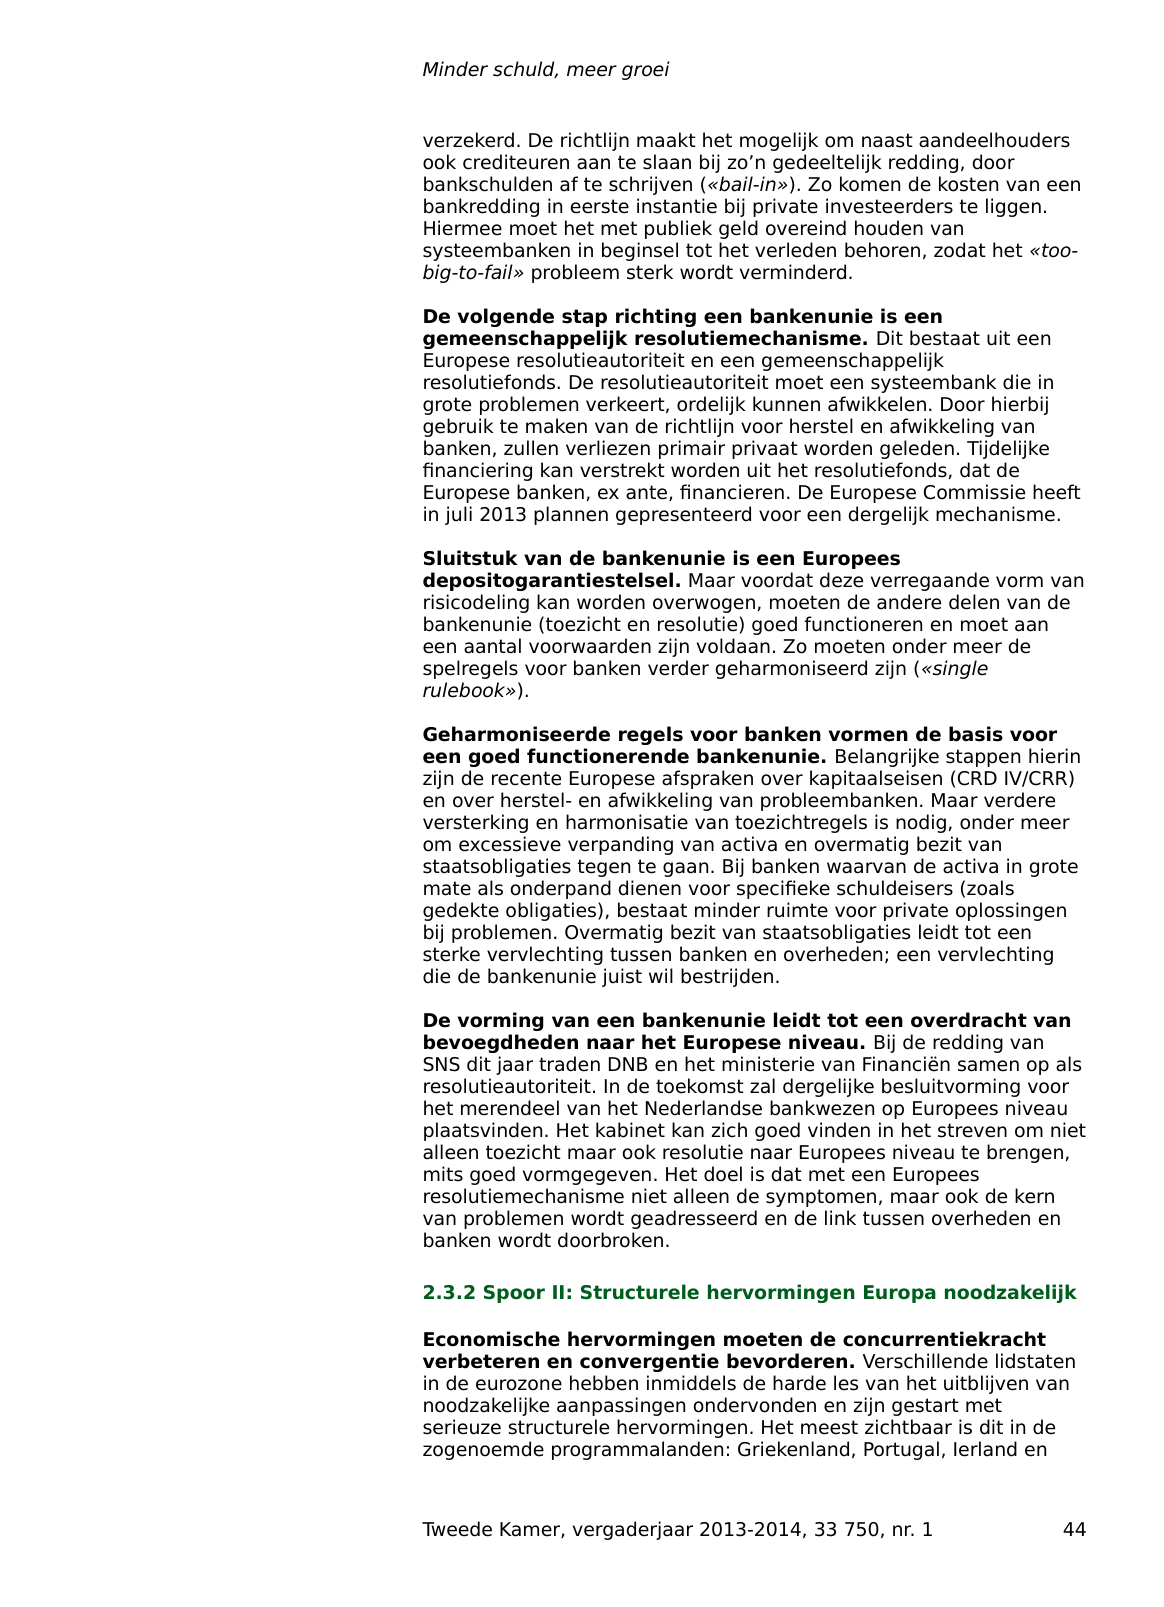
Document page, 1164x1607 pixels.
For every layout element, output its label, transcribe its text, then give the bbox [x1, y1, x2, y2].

text De volgende stap richting een bankenunie is een gemeenschappelijk resolutiemechanisme. Dit bestaat uit een Europese resolutieautoriteit en een gemeenschappelijk resolutiefonds. De resolutieautoriteit moet een systeembank die in grote problemen verkeert, ordelijk kunnen afwikkelen. Door hierbij gebruik te maken van de richtlijn voor herstel en afwikkeling van banken, zullen verliezen primair privaat worden geleden. Tijdelijke financiering kan verstrekt worden uit het resolutiefonds, dat de Europese banken, ex ante, financieren. De Europese Commissie heeft in juli 2013 plannen gepresenteerd voor een dergelijk mechanisme. [422, 306, 1087, 526]
text Economische hervormingen moeten de concurrentiekracht verbeteren en convergentie bevorderen. Verschillende lidstaten in de eurozone hebben inmiddels de harde les van het uitblijven van noodzakelijke aanpassingen ondervonden en zijn gestart met serieuze structurele hervormingen. Het meest zichtbaar is dit in de zogenoemde programmalanden: Griekenland, Portugal, Ierland en [422, 1329, 1087, 1461]
text Sluitstuk van de bankenunie is een Europees depositogarantiestelsel. Maar voordat deze verregaande vorm van risicodeling kan worden overwogen, moeten de andere delen van de bankenunie (toezicht en resolutie) goed functioneren en moet aan een aantal voorwaarden zijn voldaan. Zo moeten onder meer de spelregels voor banken verder geharmoniseerd zijn («single rulebook»). [422, 548, 1087, 702]
text verzekerd. De richtlijn maakt het mogelijk om naast aandeelhouders ook crediteuren aan te slaan bij zo’n gedeeltelijk redding, door bankschulden af te schrijven («bail-in»). Zo komen de kosten van een bankredding in eerste instantie bij private investeerders te liggen. Hiermee moet het met publiek geld overeind houden van systeembanken in beginsel tot het verleden behoren, zodat het «too-big-to-fail» probleem sterk wordt verminderd. [422, 130, 1087, 284]
text Geharmoniseerde regels voor banken vormen de basis voor een goed functionerende bankenunie. Belangrijke stappen hierin zijn de recente Europese afspraken over kapitaalseisen (CRD IV/CRR) en over herstel- en afwikkeling van probleembanken. Maar verdere versterking en harmonisatie van toezichtregels is nodig, onder meer om excessieve verpanding van activa en overmatig bezit van staatsobligaties tegen te gaan. Bij banken waarvan de activa in grote mate als onderpand dienen voor specifieke schuldeisers (zoals gedekte obligaties), bestaat minder ruimte voor private oplossingen bij problemen. Overmatig bezit van staatsobligaties leidt tot een sterke vervlechting tussen banken en overheden; een vervlechting die de bankenunie juist wil bestrijden. [422, 724, 1087, 988]
subtitle 2.3.2 Spoor II: Structurele hervormingen Europa noodzakelijk [422, 1282, 1087, 1304]
text De vorming van een bankenunie leidt tot een overdracht van bevoegdheden naar het Europese niveau. Bij de redding van SNS dit jaar traden DNB en het ministerie van Financiën samen op als resolutieautoriteit. In de toekomst zal dergelijke besluitvorming voor het merendeel van het Nederlandse bankwezen op Europees niveau plaatsvinden. Het kabinet kan zich goed vinden in het streven om niet alleen toezicht maar ook resolutie naar Europees niveau te brengen, mits goed vormgegeven. Het doel is dat met een Europees resolutiemechanisme niet alleen de symptomen, maar ook de kern van problemen wordt geadresseerd en de link tussen overheden en banken wordt doorbroken. [422, 1010, 1087, 1252]
